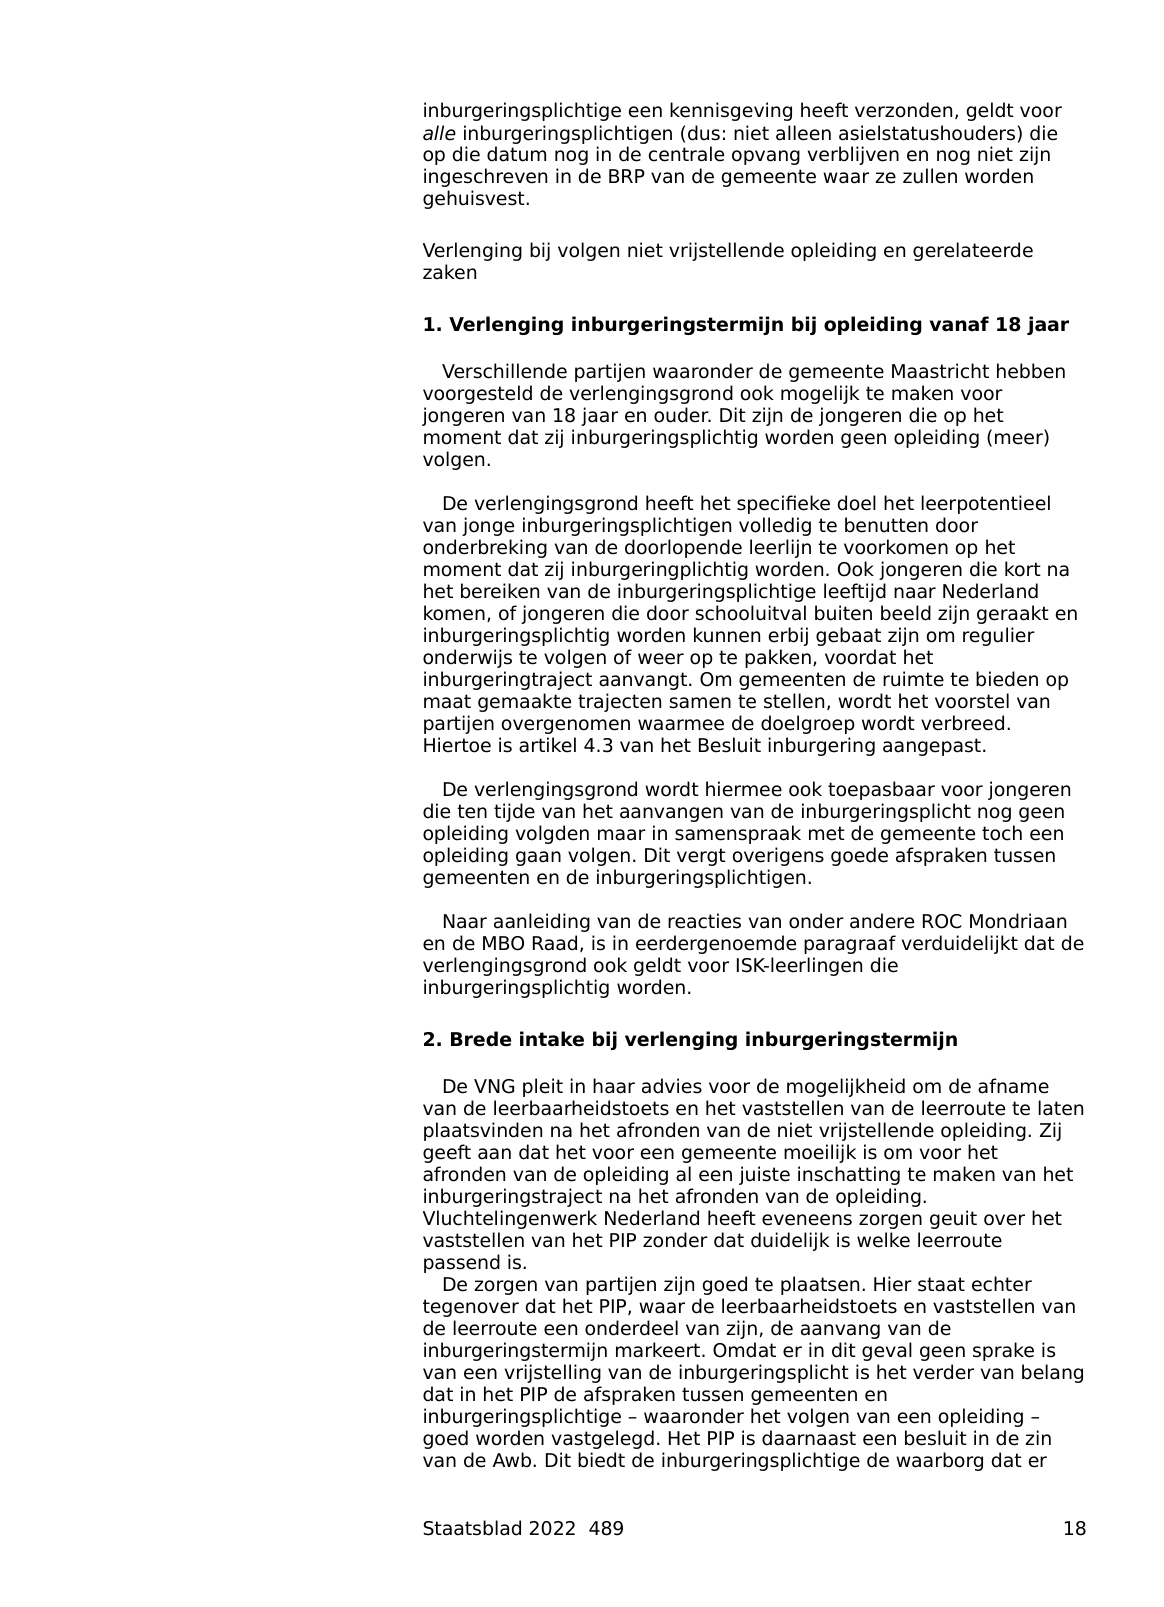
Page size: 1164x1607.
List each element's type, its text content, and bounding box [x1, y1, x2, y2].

subtitle 2. Brede intake bij verlenging inburgeringstermijn [422, 1029, 1087, 1051]
text De zorgen van partijen zijn goed te plaatsen. Hier staat echter tegenover dat het PIP, waar de leerbaarheidstoets en vaststellen van de leerroute een onderdeel van zijn, de aanvang van de inburgeringstermijn markeert. Omdat er in dit geval geen sprake is van een vrijstelling van de inburgeringsplicht is het verder van belang dat in het PIP de afspraken tussen gemeenten en inburgeringsplichtige – waaronder het volgen van een opleiding – goed worden vastgelegd. Het PIP is daarnaast een besluit in de zin van de Awb. Dit biedt de inburgeringsplichtige de waarborg dat er [422, 1274, 1087, 1472]
text De verlengingsgrond wordt hiermee ook toepasbaar voor jongeren die ten tijde van het aanvangen van de inburgeringsplicht nog geen opleiding volgden maar in samenspraak met de gemeente toch een opleiding gaan volgen. Dit vergt overigens goede afspraken tussen gemeenten en de inburgeringsplichtigen. [422, 779, 1087, 889]
text De VNG pleit in haar advies voor de mogelijkheid om de afname van de leerbaarheidstoets en het vaststellen van de leerroute te laten plaatsvinden na het afronden van de niet vrijstellende opleiding. Zij geeft aan dat het voor een gemeente moeilijk is om voor het afronden van de opleiding al een juiste inschatting te maken van het inburgeringstraject na het afronden van de opleiding. Vluchtelingenwerk Nederland heeft eveneens zorgen geuit over het vaststellen van het PIP zonder dat duidelijk is welke leerroute passend is. [422, 1076, 1087, 1274]
text De verlengingsgrond heeft het specifieke doel het leerpotentieel van jonge inburgeringsplichtigen volledig te benutten door onderbreking van de doorlopende leerlijn te voorkomen op het moment dat zij inburgeringplichtig worden. Ook jongeren die kort na het bereiken van de inburgeringsplichtige leeftijd naar Nederland komen, of jongeren die door schooluitval buiten beeld zijn geraakt en inburgeringsplichtig worden kunnen erbij gebaat zijn om regulier onderwijs te volgen of weer op te pakken, voordat het inburgeringtraject aanvangt. Om gemeenten de ruimte te bieden op maat gemaakte trajecten samen te stellen, wordt het voorstel van partijen overgenomen waarmee de doelgroep wordt verbreed. Hiertoe is artikel 4.3 van het Besluit inburgering aangepast. [422, 493, 1087, 757]
text inburgeringsplichtige een kennisgeving heeft verzonden, geldt voor alle inburgeringsplichtigen (dus: niet alleen asielstatushouders) die op die datum nog in de centrale opvang verblijven en nog niet zijn ingeschreven in de BRP van de gemeente waar ze zullen worden gehuisvest. [422, 100, 1087, 210]
subtitle 1. Verlenging inburgeringstermijn bij opleiding vanaf 18 jaar [422, 314, 1087, 336]
text Verschillende partijen waaronder de gemeente Maastricht hebben voorgesteld de verlengingsgrond ook mogelijk te maken voor jongeren van 18 jaar en ouder. Dit zijn de jongeren die op het moment dat zij inburgeringsplichtig worden geen opleiding (meer) volgen. [422, 361, 1087, 471]
text Naar aanleiding van de reacties van onder andere ROC Mondriaan en de MBO Raad, is in eerdergenoemde paragraaf verduidelijkt dat de verlengingsgrond ook geldt voor ISK-leerlingen die inburgeringsplichtig worden. [422, 911, 1087, 999]
subtitle Verlenging bij volgen niet vrijstellende opleiding en gerelateerde zaken [422, 240, 1087, 284]
